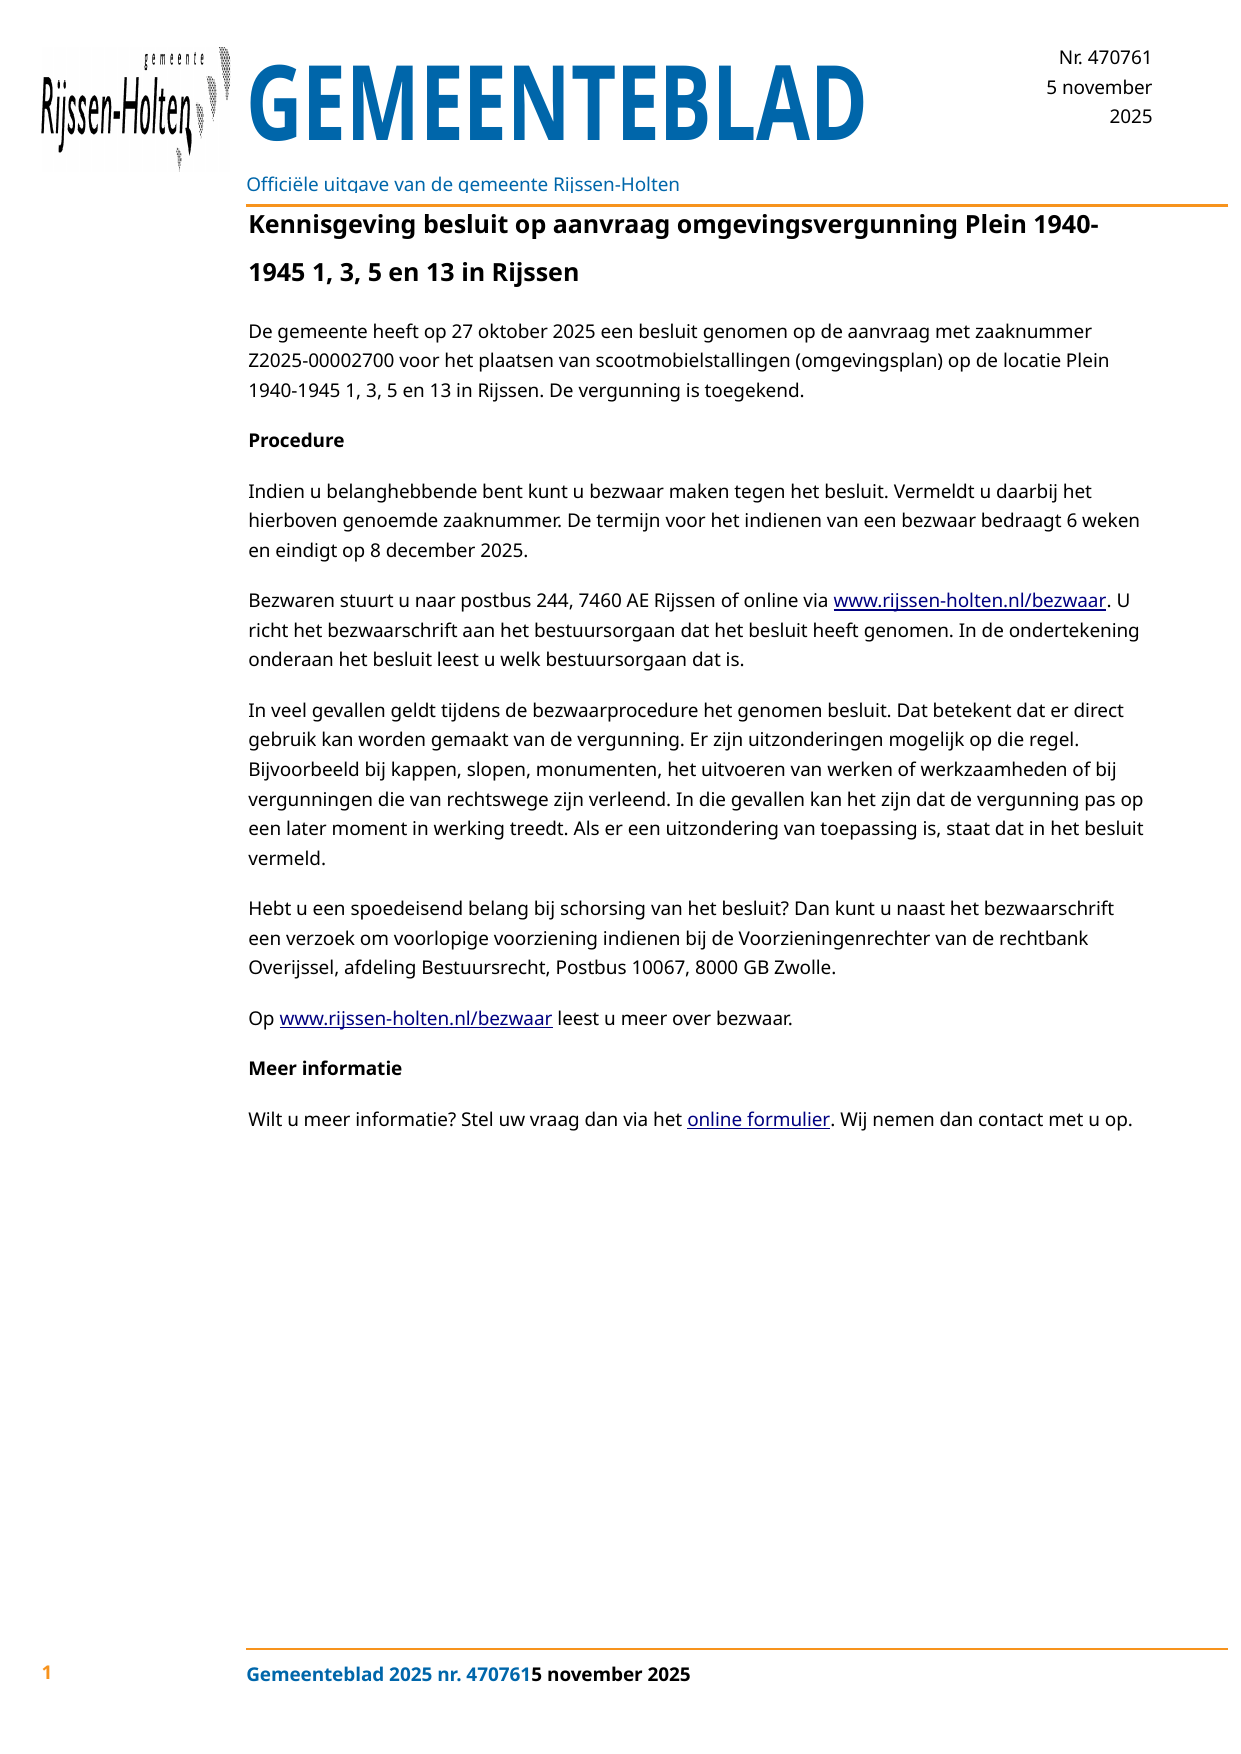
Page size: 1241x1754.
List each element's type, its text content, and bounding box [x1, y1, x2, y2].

text Kennisgeving besluit op aanvraag omgevingsvergunning Plein 1940-1945 1, 3, 5 en 13 in Rijssen [248, 207, 1152, 288]
text Bezwaren stuurt u naar postbus 244, 7460 AE Rijssen of online via www.rijssen-holten.nl/bezwaar. U richt het bezwaarschrift aan het bestuursorgaan dat het besluit heeft genomen. In de ondertekening onderaan het besluit leest u welk bestuursorgaan dat is. [248, 587, 1152, 672]
text In veel gevallen geldt tijdens de bezwaarprocedure het genomen besluit. Dat betekent dat er direct gebruik kan worden gemaakt van de vergunning. Er zijn uitzonderingen mogelijk op die regel. Bijvoorbeeld bij kappen, slopen, monumenten, het uitvoeren van werken of werkzaamheden of bij vergunningen die van rechtswege zijn verleend. In die gevallen kan het zijn dat de vergunning pas op een later moment in werking treedt. Als er een uitzondering van toepassing is, staat dat in het besluit vermeld. [248, 697, 1152, 871]
text Hebt u een spoedeisend belang bij schorsing van het besluit? Dan kunt u naast het bezwaarschrift een verzoek om voorlopige voorziening indienen bij de Voorzieningenrechter van de rechtbank Overijssel, afdeling Bestuursrecht, Postbus 10067, 8000 GB Zwolle. [248, 895, 1152, 980]
text Procedure [248, 427, 1152, 453]
text Meer informatie [248, 1055, 1152, 1081]
text Indien u belanghebbende bent kunt u bezwaar maken tegen het besluit. Vermeldt u daarbij het hierboven genoemde zaaknummer. De termijn voor het indienen van een bezwaar bedraagt 6 weken en eindigt op 8 december 2025. [248, 478, 1152, 563]
text Wilt u meer informatie? Stel uw vraag dan via het online formulier. Wij nemen dan contact met u op. [248, 1106, 1152, 1132]
text Op www.rijssen-holten.nl/bezwaar leest u meer over bezwaar. [248, 1005, 1152, 1031]
text De gemeente heeft op 27 oktober 2025 een besluit genomen op de aanvraag met zaaknummer Z2025-00002700 voor het plaatsen van scootmobielstallingen (omgevingsplan) op de locatie Plein 1940-1945 1, 3, 5 en 13 in Rijssen. De vergunning is toegekend. [248, 318, 1152, 403]
picture [41, 47, 231, 172]
